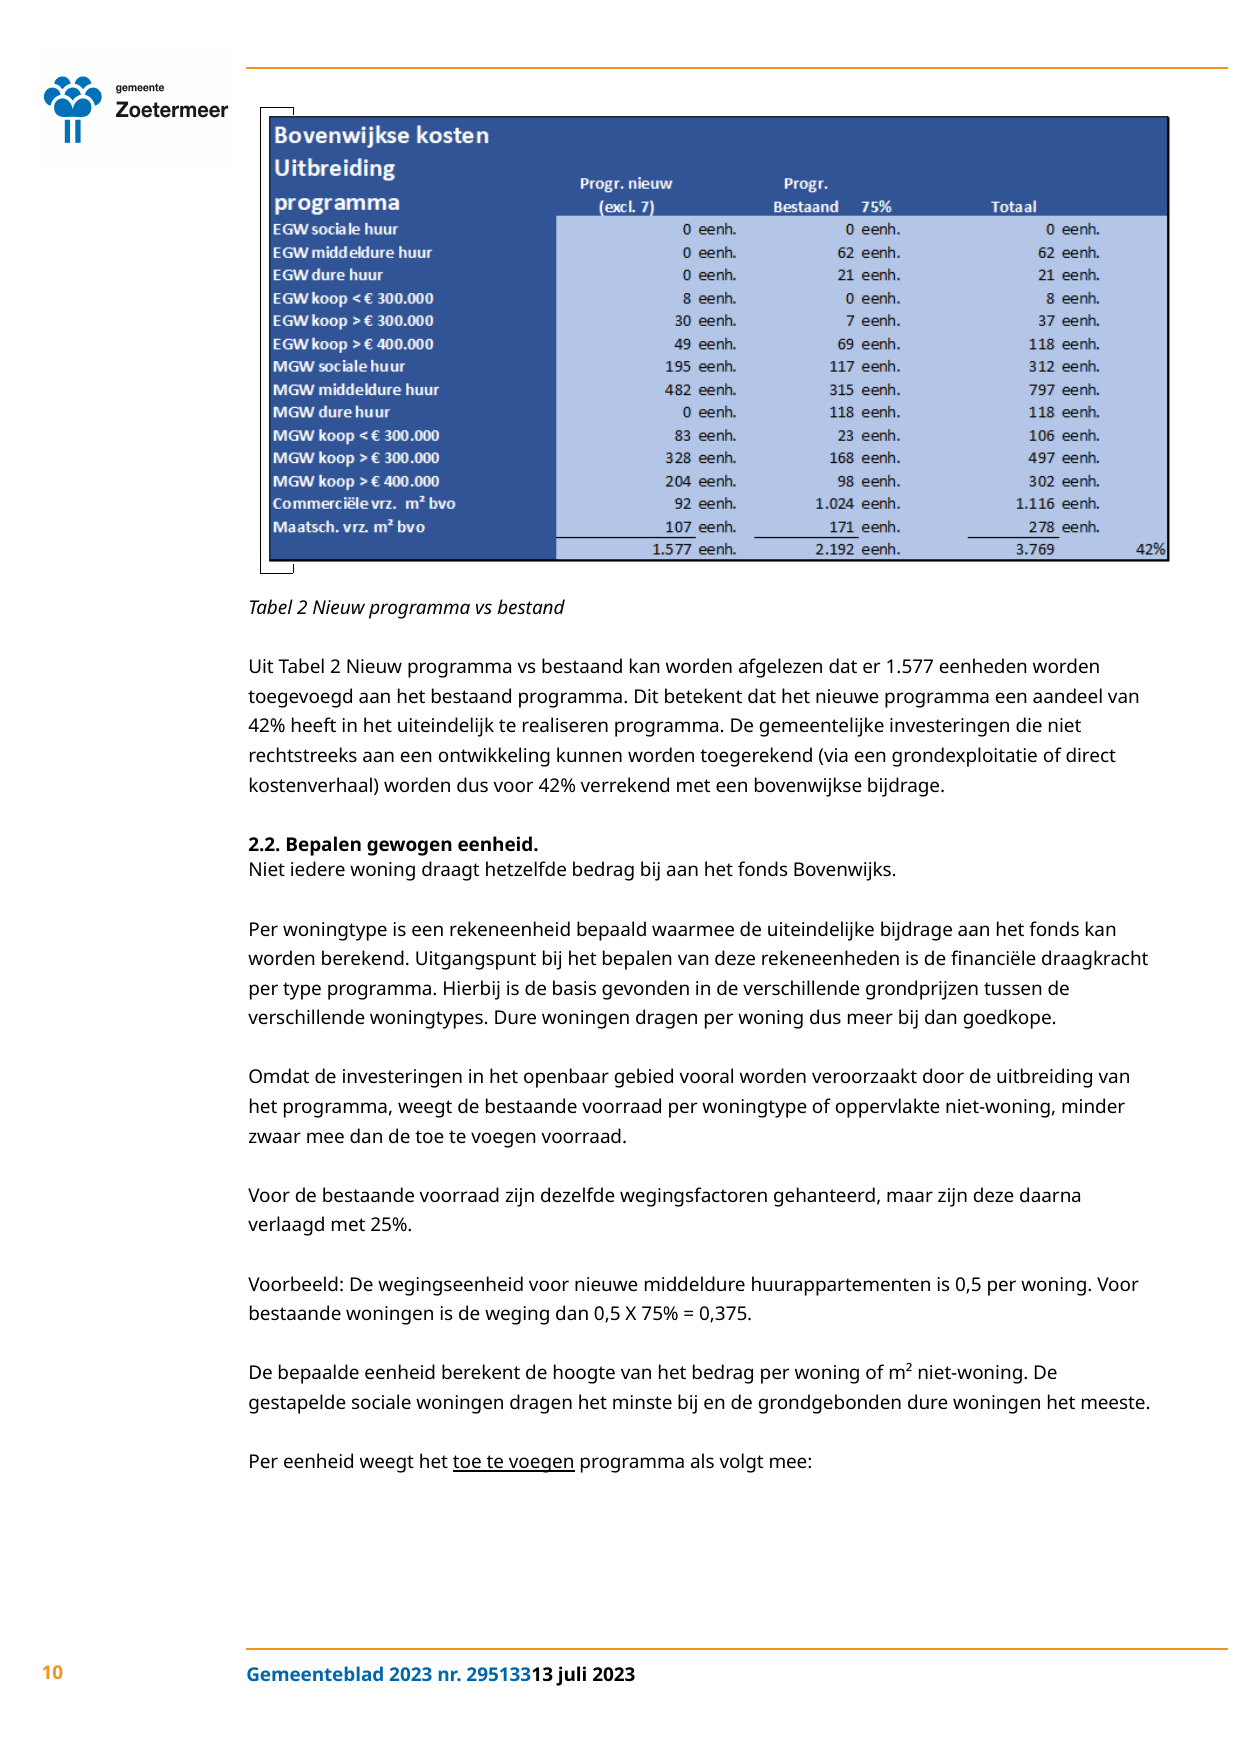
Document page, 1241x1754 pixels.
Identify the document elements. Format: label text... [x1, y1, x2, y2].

text Voor de bestaande voorraad zijn dezelfde wegingsfactoren gehanteerd, maar zijn deze daarna verlaagd met 25%. [248, 1182, 1152, 1237]
picture [41, 47, 231, 172]
text De bepaalde eenheid berekent de hoogte van het bedrag per woning of m² niet-woning. De gestapelde sociale woningen dragen het minste bij en de grondgebonden dure woningen het meeste. [248, 1359, 1152, 1415]
text Uit Tabel 2 Nieuw programma vs bestaand kan worden afgelezen dat er 1.577 eenheden worden toegevoegd aan het bestaand programma. Dit betekent dat het nieuwe programma een aandeel van 42% heeft in het uiteindelijk te realiseren programma. De gemeentelijke investeringen die niet rechtstreeks aan een ontwikkeling kunnen worden toegerekend (via een grondexploitatie of direct kostenverhaal) worden dus voor 42% verrekend met een bovenwijkse bijdrage. [248, 653, 1152, 797]
text Niet iedere woning draagt hetzelfde bedrag bij aan het fonds Bovenwijks. [248, 857, 1152, 882]
picture [268, 115, 1173, 564]
text Per woningtype is een rekeneenheid bepaald waarmee de uiteindelijke bijdrage aan het fonds kan worden berekend. Uitgangspunt bij het bepalen van deze rekeneenheden is de financiële draagkracht per type programma. Hierbij is de basis gevonden in de verschillende grondprijzen tussen de verschillende woningtypes. Dure woningen dragen per woning dus meer bij dan goedkope. [248, 916, 1152, 1030]
text Voorbeeld: De wegingseenheid voor nieuwe middeldure huurappartementen is 0,5 per woning. Voor bestaande woningen is de weging dan 0,5 X 75% = 0,375. [248, 1271, 1152, 1326]
text Tabel 2 Nieuw programma vs bestand [248, 594, 1152, 620]
text 2.2. Bepalen gewogen eenheid. [248, 831, 1152, 857]
text Omdat de investeringen in het openbaar gebied vooral worden veroorzaakt door de uitbreiding van het programma, weegt de bestaande voorraad per woningtype of oppervlakte niet-woning, minder zwaar mee dan de toe te voegen voorraad. [248, 1064, 1152, 1149]
text Per eenheid weegt het toe te voegen programma als volgt mee: [248, 1448, 1152, 1474]
